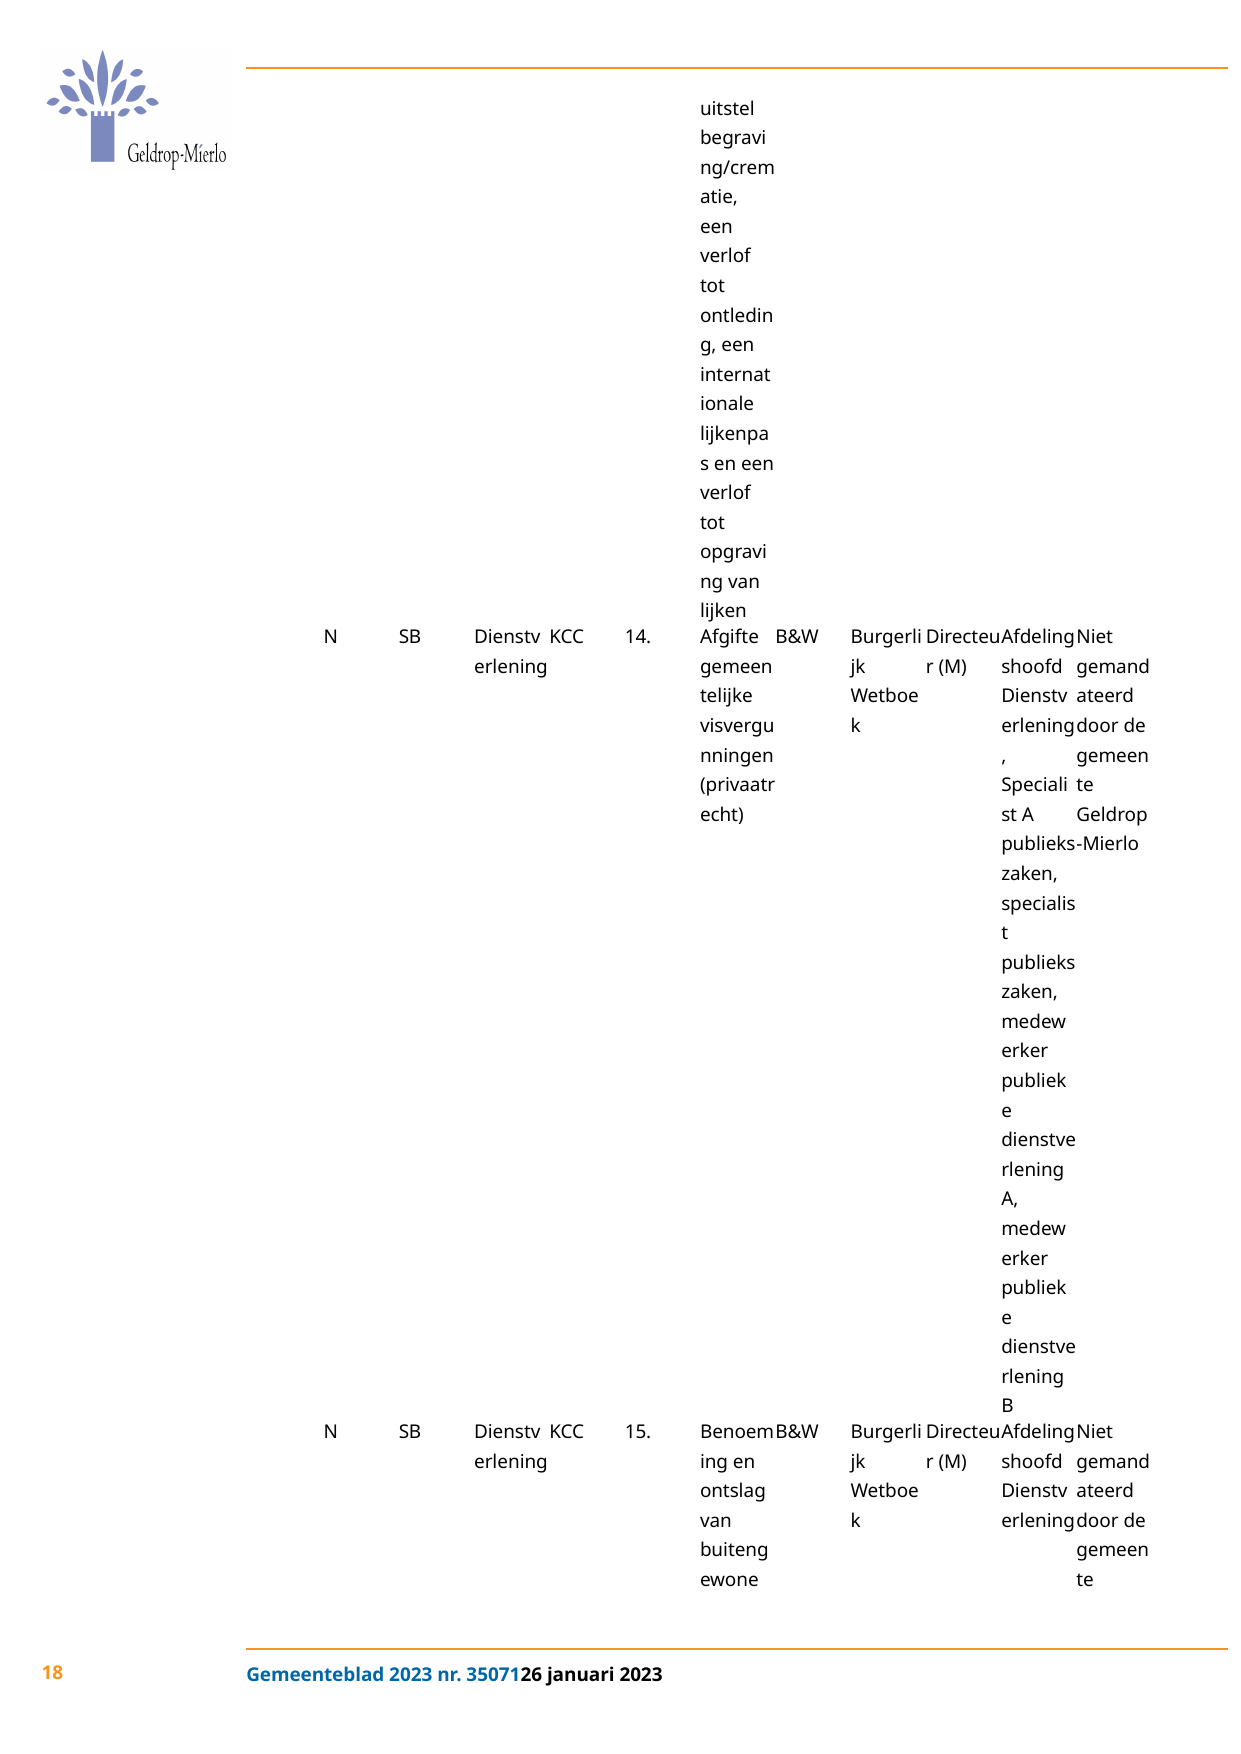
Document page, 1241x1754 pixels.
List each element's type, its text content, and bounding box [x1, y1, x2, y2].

table_cell [926, 95, 1001, 623]
table_cell 15. [625, 1418, 700, 1592]
table_cell Burgerlijk Wetboek [850, 624, 926, 1418]
table_cell Directeur (M) [926, 1418, 1001, 1592]
table_cell Burgerlijk Wetboek [850, 1418, 926, 1592]
table_cell SB [399, 1418, 474, 1592]
table_cell Benoeming en ontslag van buitengewone [700, 1418, 775, 1592]
table_cell N [323, 624, 398, 1418]
table_cell [1001, 95, 1076, 623]
table_cell Niet gemandateerd door de gemeente Geldrop-Mierlo [1076, 624, 1152, 1418]
table_cell [474, 95, 549, 623]
table_cell [248, 624, 323, 1418]
table_cell Dienstverlening [474, 624, 549, 1418]
table_cell B&W [775, 1418, 850, 1592]
table_cell Afdelingshoofd Dienstverlening [1001, 1418, 1076, 1592]
table_cell 14. [625, 624, 700, 1418]
table_cell [775, 95, 850, 623]
picture [41, 47, 231, 172]
table_cell [850, 95, 926, 623]
table_cell KCC [549, 624, 624, 1418]
table_cell [549, 95, 624, 623]
table_cell [248, 95, 323, 623]
table_cell Dienstverlening [474, 1418, 549, 1592]
table_cell Niet gemandateerd door de gemeente [1076, 1418, 1152, 1592]
table_cell [625, 95, 700, 623]
table_cell KCC [549, 1418, 624, 1592]
table_cell SB [399, 624, 474, 1418]
table_cell Directeur (M) [926, 624, 1001, 1418]
table_cell [248, 1418, 323, 1592]
table_cell [323, 95, 398, 623]
table_cell B&W [775, 624, 850, 1418]
table_cell [1076, 95, 1152, 623]
table_cell Afdelingshoofd Dienstverlening, Specialist A publiekszaken, specialist publiekszaken, medewerker publieke dienstverlening A, medewerker publieke dienstverlening B [1001, 624, 1076, 1418]
table_cell [399, 95, 474, 623]
table_cell N [323, 1418, 398, 1592]
table_cell Afgifte gemeentelijke visvergunningen (privaatrecht) [700, 624, 775, 1418]
table_cell uitstel begraving/crematie, een verlof tot ontleding, een internationale lijkenpas en een verlof tot opgraving van lijken [700, 95, 775, 623]
